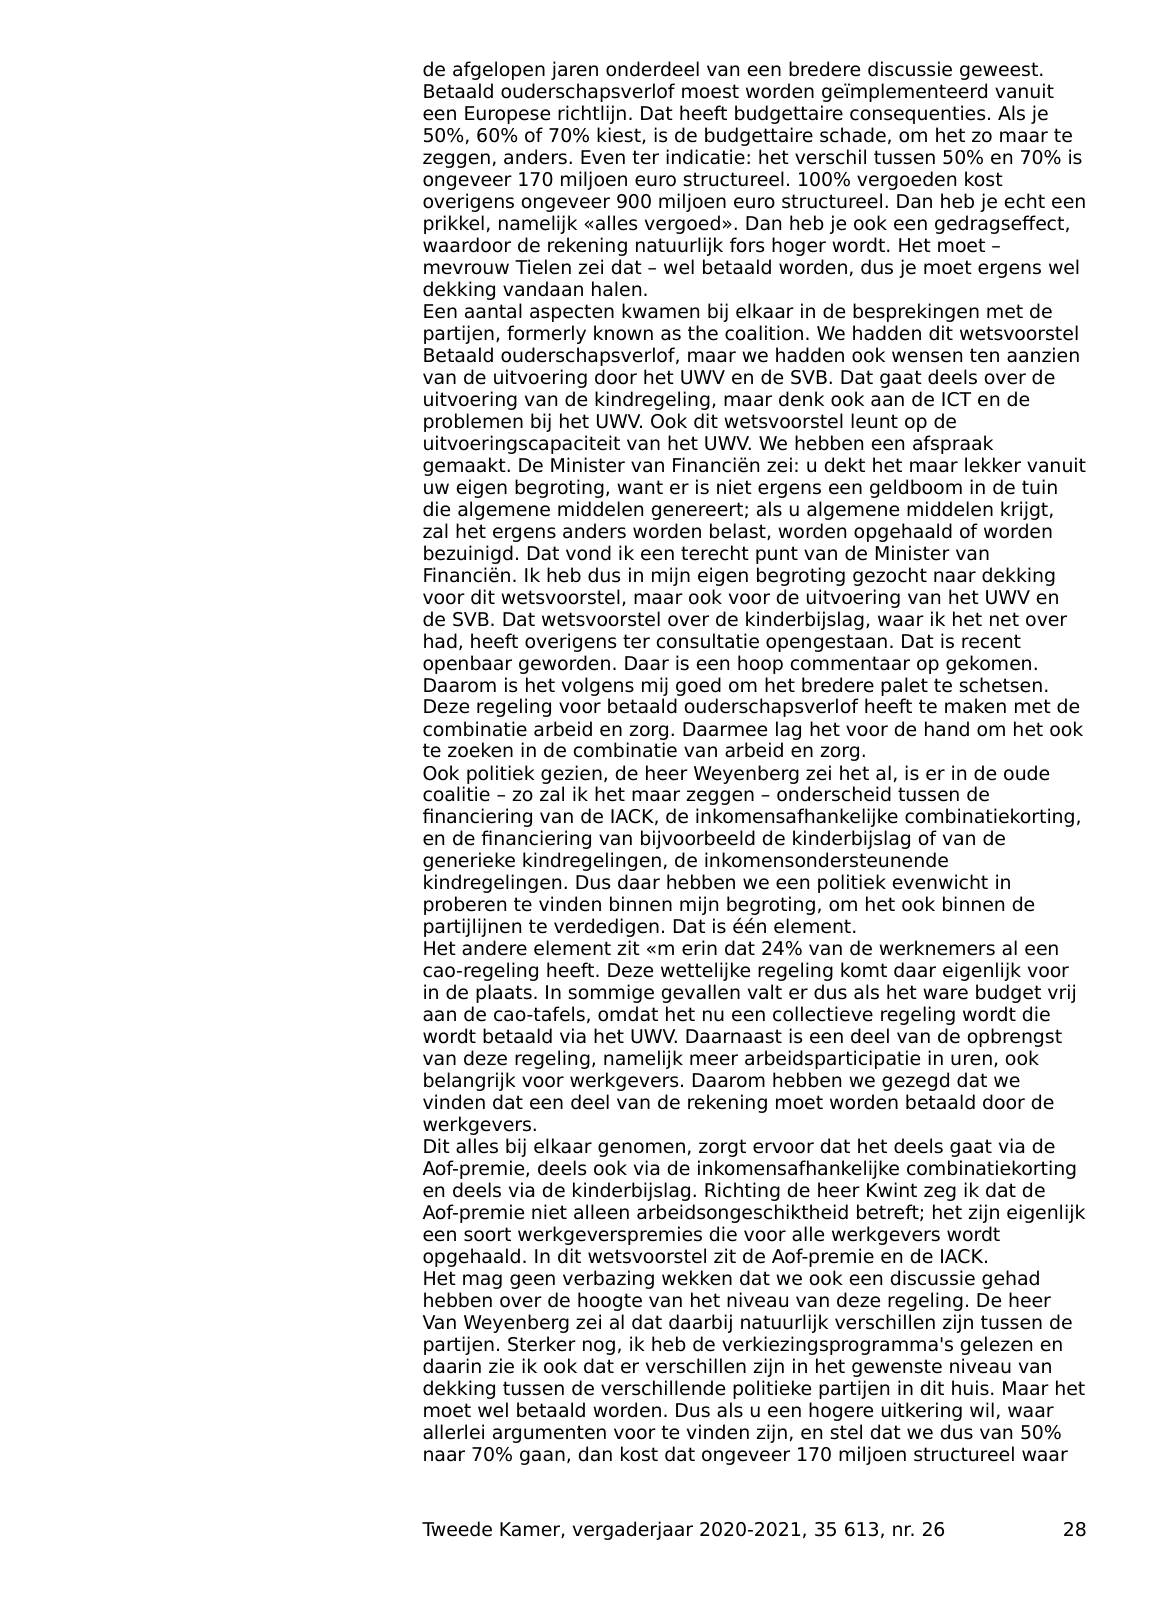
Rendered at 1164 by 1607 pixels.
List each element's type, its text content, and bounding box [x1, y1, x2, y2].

text Dit alles bij elkaar genomen, zorgt ervoor dat het deels gaat via de Aof-premie, deels ook via de inkomensafhankelijke combinatiekorting en deels via de kinderbijslag. Richting de heer Kwint zeg ik dat de Aof-premie niet alleen arbeidsongeschiktheid betreft; het zijn eigenlijk een soort werkgeverspremies die voor alle werkgevers wordt opgehaald. In dit wetsvoorstel zit de Aof-premie en de IACK. [422, 1136, 1087, 1268]
text Het mag geen verbazing wekken dat we ook een discussie gehad hebben over de hoogte van het niveau van deze regeling. De heer Van Weyenberg zei al dat daarbij natuurlijk verschillen zijn tussen de partijen. Sterker nog, ik heb de verkiezingsprogramma's gelezen en daarin zie ik ook dat er verschillen zijn in het gewenste niveau van dekking tussen de verschillende politieke partijen in dit huis. Maar het moet wel betaald worden. Dus als u een hogere uitkering wil, waar allerlei argumenten voor te vinden zijn, en stel dat we dus van 50% naar 70% gaan, dan kost dat ongeveer 170 miljoen structureel waar [422, 1268, 1087, 1466]
text Het andere element zit «m erin dat 24% van de werknemers al een cao-regeling heeft. Deze wettelijke regeling komt daar eigenlijk voor in de plaats. In sommige gevallen valt er dus als het ware budget vrij aan de cao-tafels, omdat het nu een collectieve regeling wordt die wordt betaald via het UWV. Daarnaast is een deel van de opbrengst van deze regeling, namelijk meer arbeidsparticipatie in uren, ook belangrijk voor werkgevers. Daarom hebben we gezegd dat we vinden dat een deel van de rekening moet worden betaald door de werkgevers. [422, 938, 1087, 1136]
text de afgelopen jaren onderdeel van een bredere discussie geweest. Betaald ouderschapsverlof moest worden geïmplementeerd vanuit een Europese richtlijn. Dat heeft budgettaire consequenties. Als je 50%, 60% of 70% kiest, is de budgettaire schade, om het zo maar te zeggen, anders. Even ter indicatie: het verschil tussen 50% en 70% is ongeveer 170 miljoen euro structureel. 100% vergoeden kost overigens ongeveer 900 miljoen euro structureel. Dan heb je echt een prikkel, namelijk «alles vergoed». Dan heb je ook een gedragseffect, waardoor de rekening natuurlijk fors hoger wordt. Het moet – mevrouw Tielen zei dat – wel betaald worden, dus je moet ergens wel dekking vandaan halen. [422, 59, 1087, 301]
text Ook politiek gezien, de heer Weyenberg zei het al, is er in de oude coalitie – zo zal ik het maar zeggen – onderscheid tussen de financiering van de IACK, de inkomensafhankelijke combinatiekorting, en de financiering van bijvoorbeeld de kinderbijslag of van de generieke kindregelingen, de inkomensondersteunende kindregelingen. Dus daar hebben we een politiek evenwicht in proberen te vinden binnen mijn begroting, om het ook binnen de partijlijnen te verdedigen. Dat is één element. [422, 762, 1087, 938]
text Een aantal aspecten kwamen bij elkaar in de besprekingen met de partijen, formerly known as the coalition. We hadden dit wetsvoorstel Betaald ouderschapsverlof, maar we hadden ook wensen ten aanzien van de uitvoering door het UWV en de SVB. Dat gaat deels over de uitvoering van de kindregeling, maar denk ook aan de ICT en de problemen bij het UWV. Ook dit wetsvoorstel leunt op de uitvoeringscapaciteit van het UWV. We hebben een afspraak gemaakt. De Minister van Financiën zei: u dekt het maar lekker vanuit uw eigen begroting, want er is niet ergens een geldboom in de tuin die algemene middelen genereert; als u algemene middelen krijgt, zal het ergens anders worden belast, worden opgehaald of worden bezuinigd. Dat vond ik een terecht punt van de Minister van Financiën. Ik heb dus in mijn eigen begroting gezocht naar dekking voor dit wetsvoorstel, maar ook voor de uitvoering van het UWV en de SVB. Dat wetsvoorstel over de kinderbijslag, waar ik het net over had, heeft overigens ter consultatie opengestaan. Dat is recent openbaar geworden. Daar is een hoop commentaar op gekomen. Daarom is het volgens mij goed om het bredere palet te schetsen. Deze regeling voor betaald ouderschapsverlof heeft te maken met de combinatie arbeid en zorg. Daarmee lag het voor de hand om het ook te zoeken in de combinatie van arbeid en zorg. [422, 301, 1087, 762]
